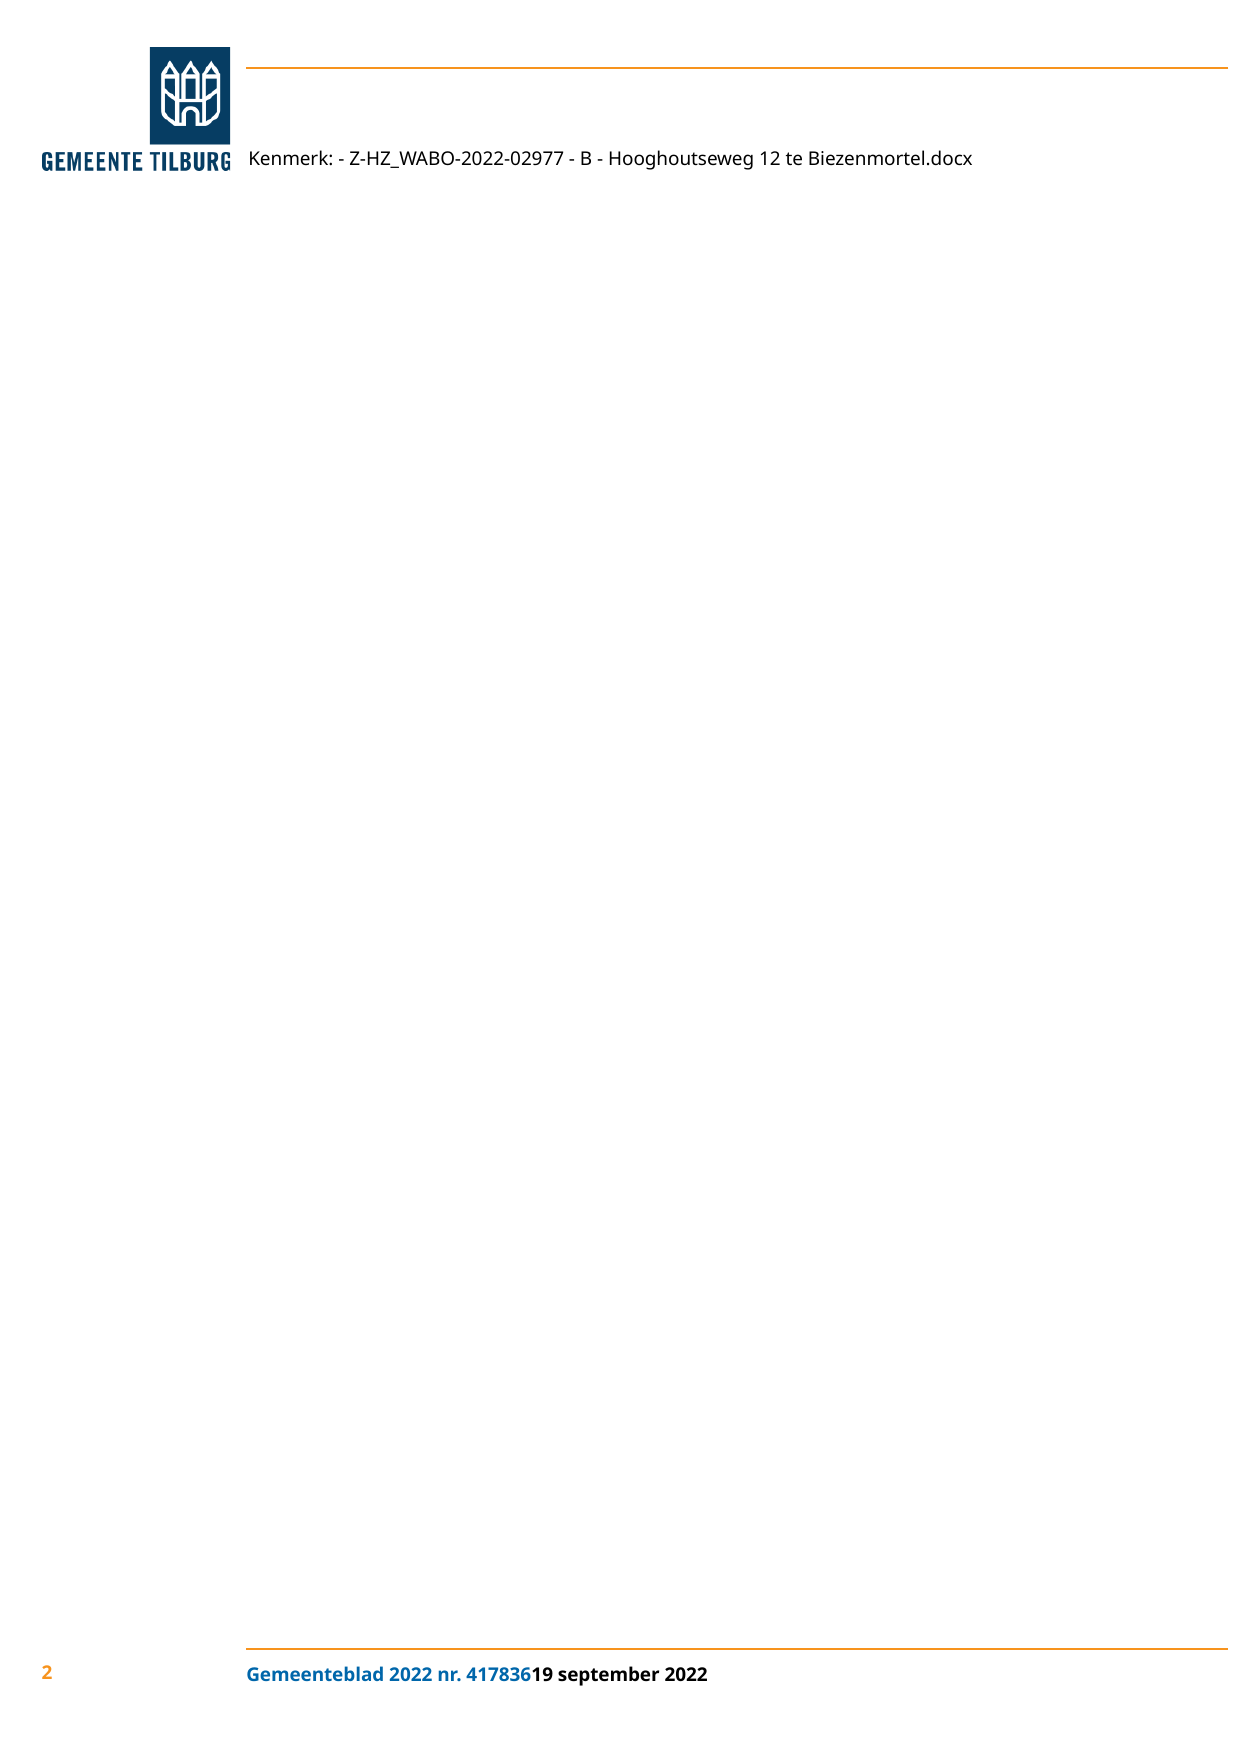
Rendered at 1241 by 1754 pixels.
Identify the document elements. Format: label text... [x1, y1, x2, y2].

picture [41, 47, 231, 172]
text Kenmerk: - Z-HZ_WABO-2022-02977 - B - Hooghoutseweg 12 te Biezenmortel.docx [248, 145, 1152, 171]
